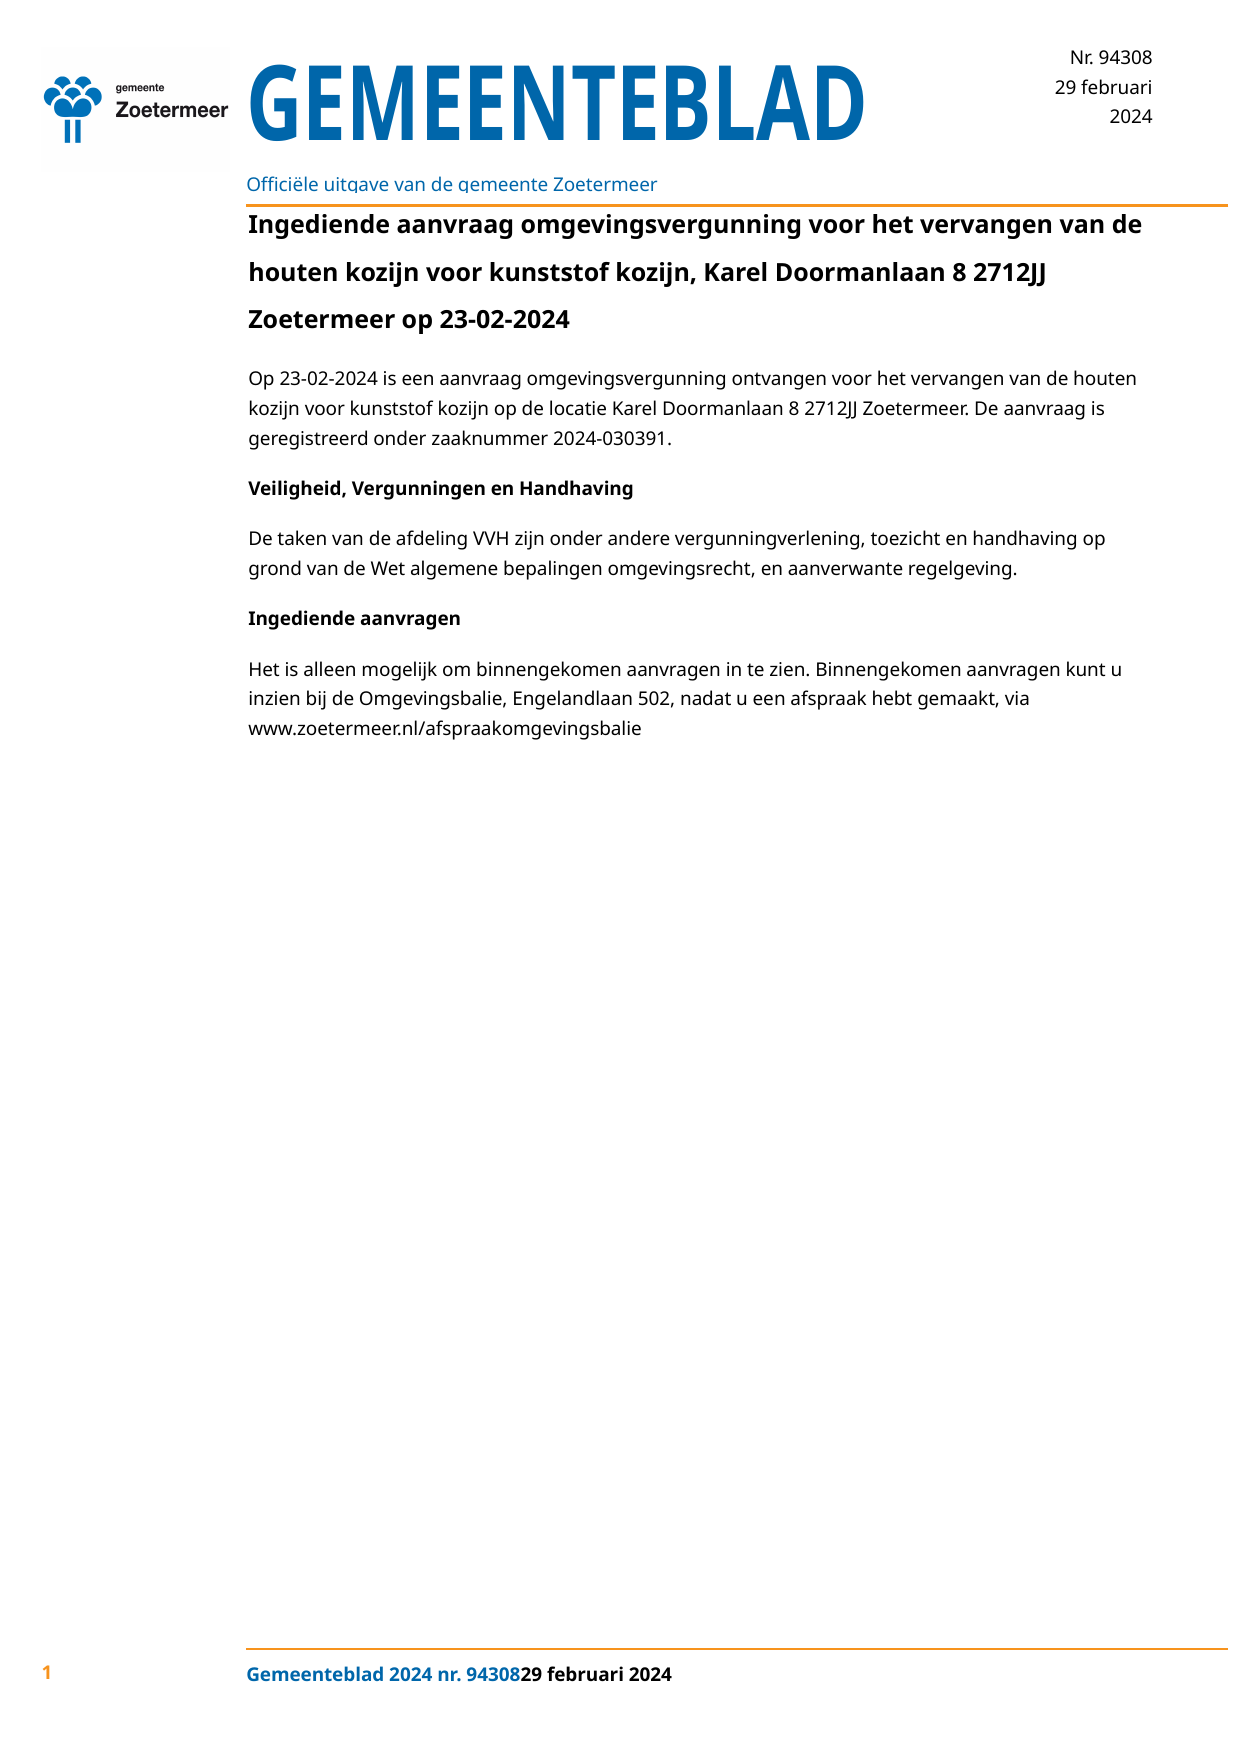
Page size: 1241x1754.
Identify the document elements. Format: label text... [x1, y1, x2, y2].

text Ingediende aanvragen [248, 606, 1152, 631]
text Op 23-02-2024 is een aanvraag omgevingsvergunning ontvangen voor het vervangen van de houten kozijn voor kunststof kozijn op de locatie Karel Doormanlaan 8 2712JJ Zoetermeer. De aanvraag is geregistreerd onder zaaknummer 2024-030391. [248, 366, 1152, 450]
text Ingediende aanvraag omgevingsvergunning voor het vervangen van de houten kozijn voor kunststof kozijn, Karel Doormanlaan 8 2712JJ Zoetermeer op 23-02-2024 [248, 207, 1152, 336]
text De taken van de afdeling VVH zijn onder andere vergunningverlening, toezicht en handhaving op grond van de Wet algemene bepalingen omgevingsrecht, en aanverwante regelgeving. [248, 526, 1152, 581]
picture [41, 47, 231, 172]
text Het is alleen mogelijk om binnengekomen aanvragen in te zien. Binnengekomen aanvragen kunt u inzien bij de Omgevingsbalie, Engelandlaan 502, nadat u een afspraak hebt gemaakt, via www.zoetermeer.nl/afspraakomgevingsbalie [248, 656, 1152, 741]
text Veiligheid, Vergunningen en Handhaving [248, 475, 1152, 501]
